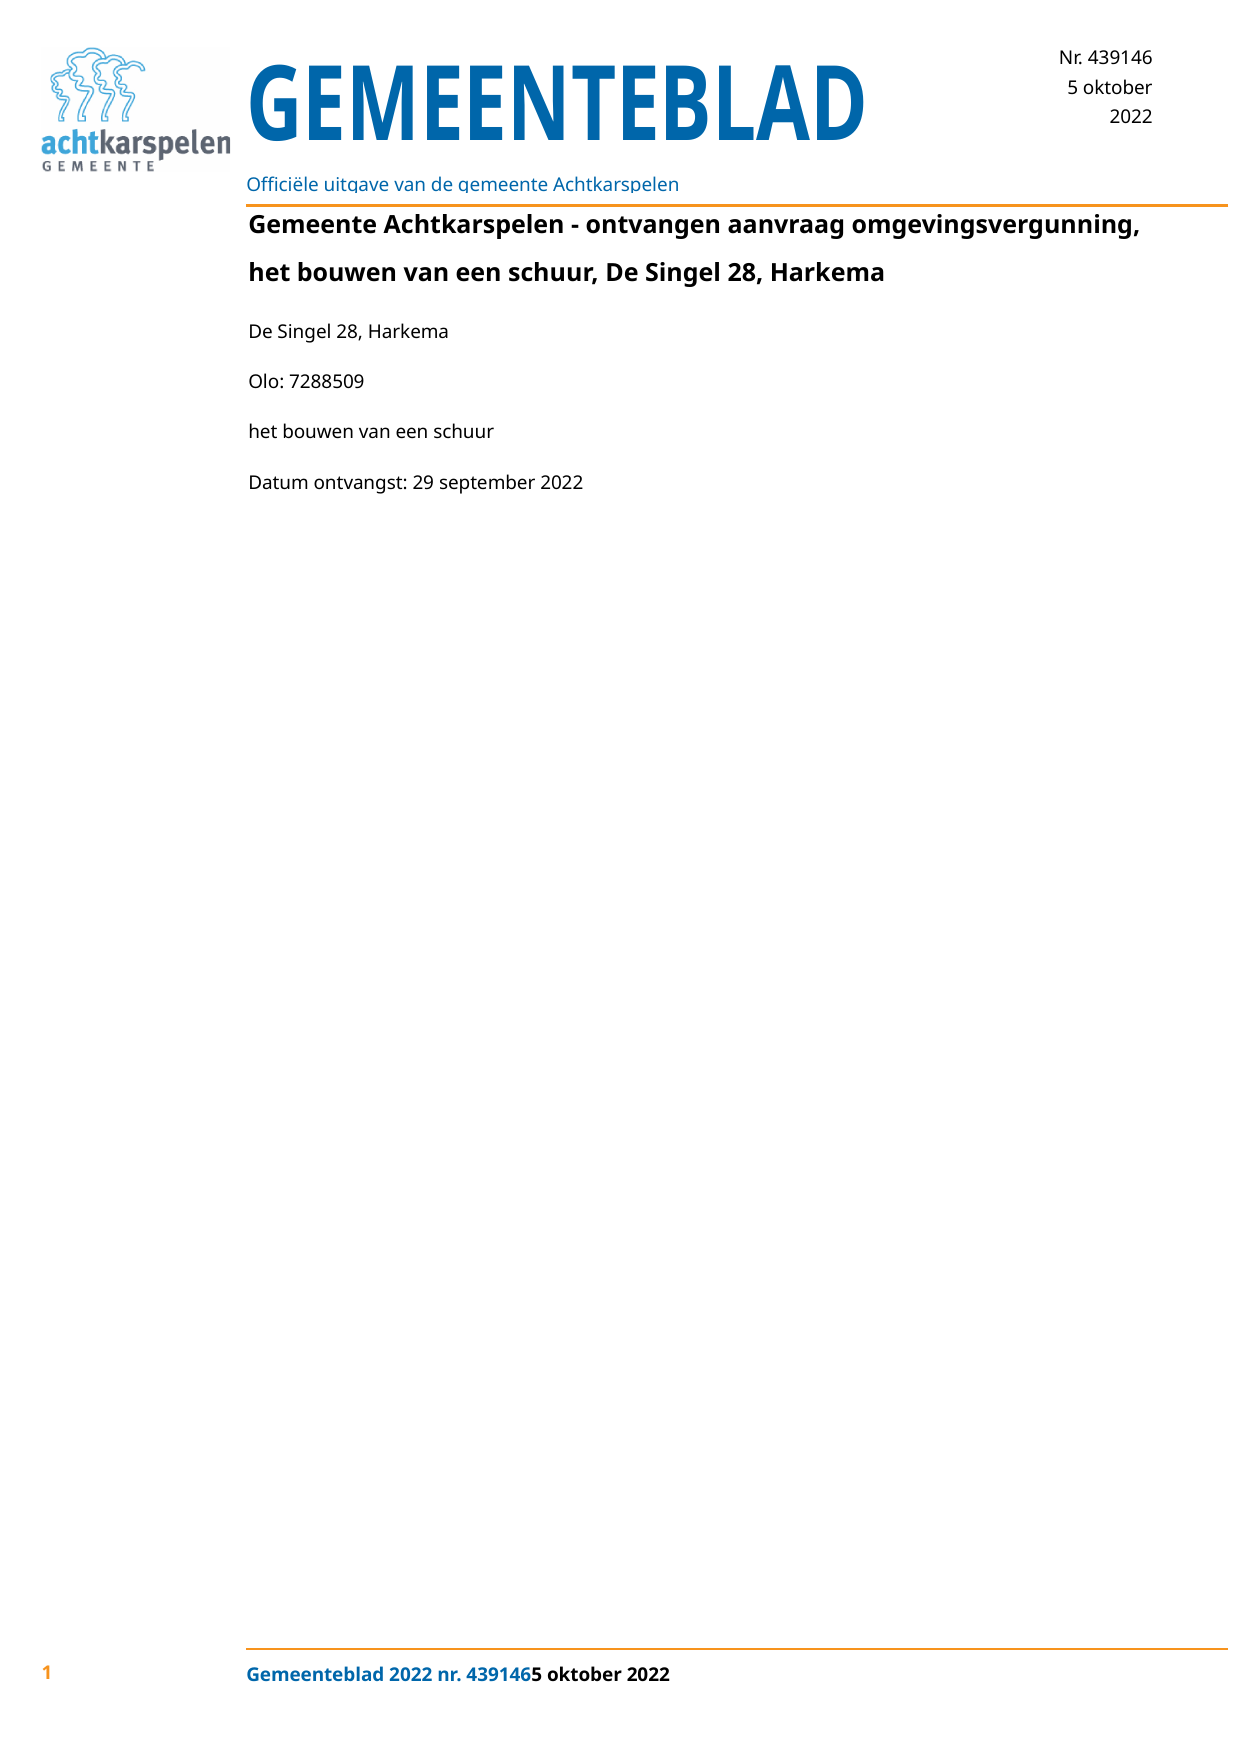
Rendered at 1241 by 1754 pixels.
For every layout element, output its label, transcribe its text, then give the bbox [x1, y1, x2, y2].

text De Singel 28, Harkema [248, 318, 1152, 344]
text Datum ontvangst: 29 september 2022 [248, 469, 1152, 495]
text Olo: 7288509 [248, 368, 1152, 394]
text het bouwen van een schuur [248, 419, 1152, 444]
picture [41, 47, 231, 172]
text Gemeente Achtkarspelen - ontvangen aanvraag omgevingsvergunning, het bouwen van een schuur, De Singel 28, Harkema [248, 207, 1152, 288]
